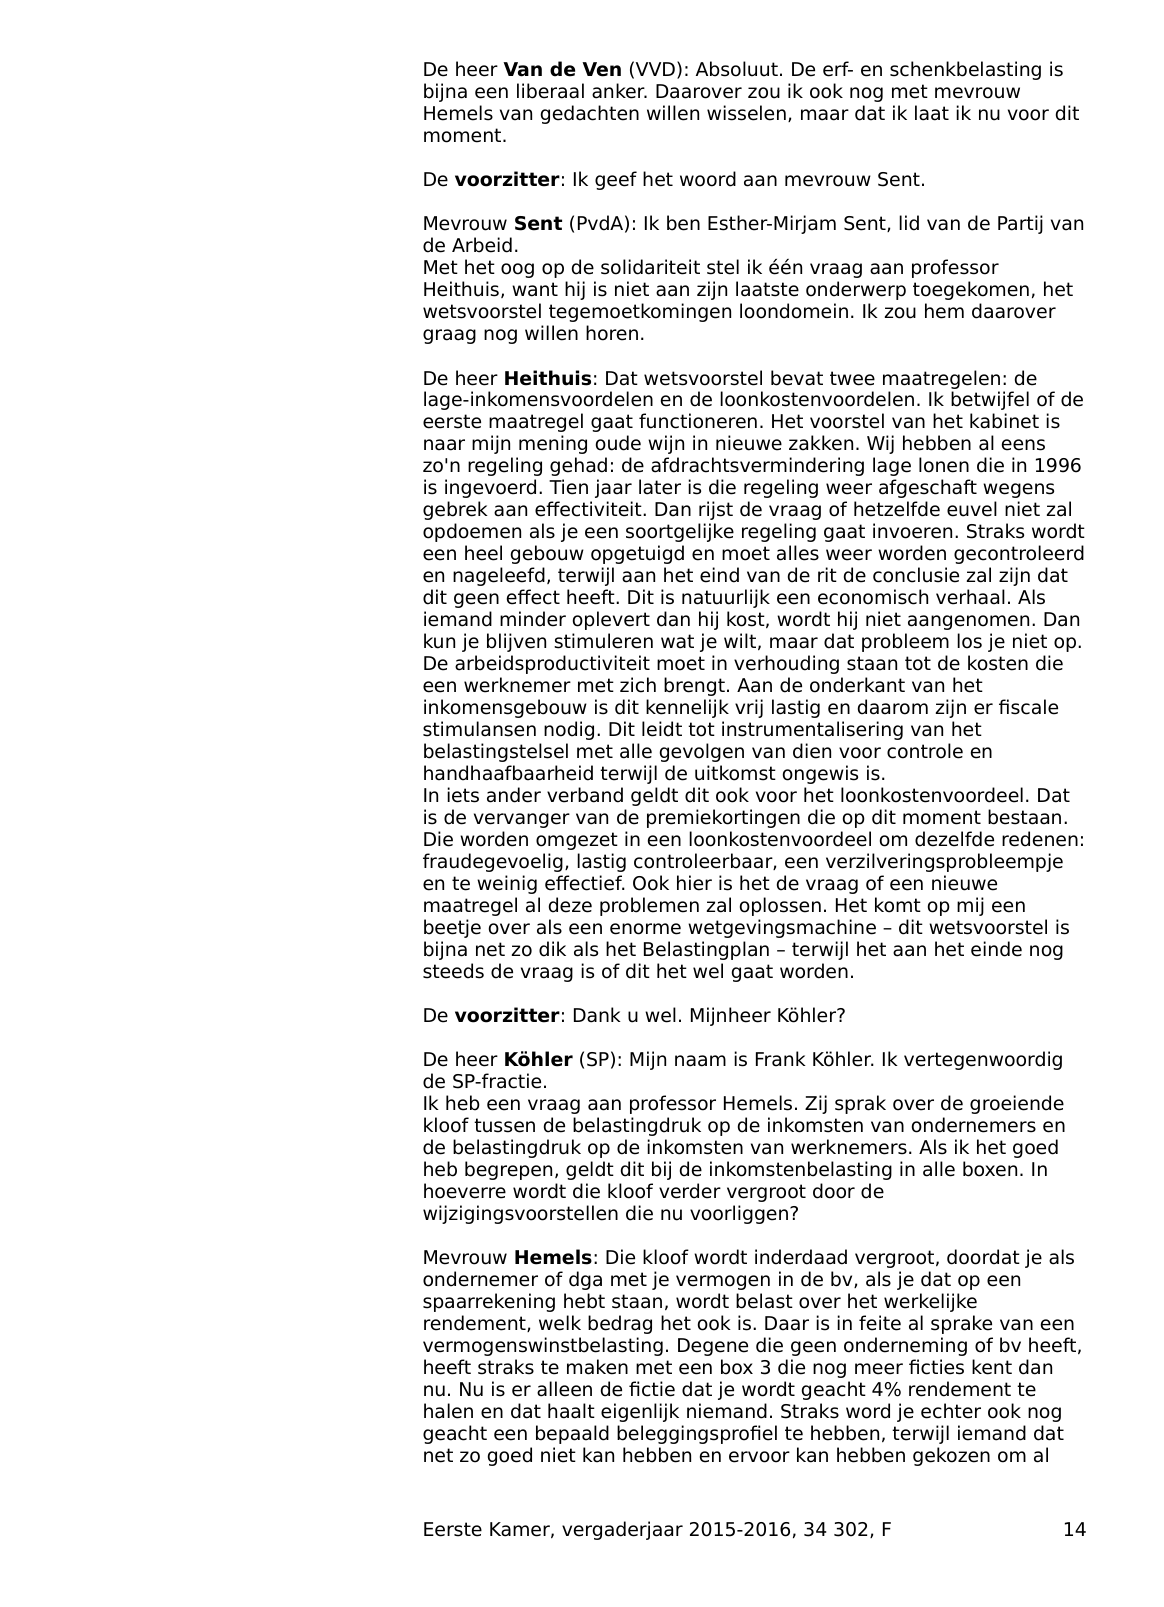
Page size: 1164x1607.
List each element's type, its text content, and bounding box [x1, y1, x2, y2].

text In iets ander verband geldt dit ook voor het loonkostenvoordeel. Dat is de vervanger van de premiekortingen die op dit moment bestaan. Die worden omgezet in een loonkostenvoordeel om dezelfde redenen: fraudegevoelig, lastig controleerbaar, een verzilveringsprobleempje en te weinig effectief. Ook hier is het de vraag of een nieuwe maatregel al deze problemen zal oplossen. Het komt op mij een beetje over als een enorme wetgevingsmachine – dit wetsvoorstel is bijna net zo dik als het Belastingplan – terwijl het aan het einde nog steeds de vraag is of dit het wel gaat worden. [422, 785, 1087, 983]
text De heer Köhler (SP): Mijn naam is Frank Köhler. Ik vertegenwoordig de SP-fractie. [422, 1049, 1087, 1093]
text De heer Van de Ven (VVD): Absoluut. De erf- en schenkbelasting is bijna een liberaal anker. Daarover zou ik ook nog met mevrouw Hemels van gedachten willen wisselen, maar dat ik laat ik nu voor dit moment. [422, 59, 1087, 147]
text Met het oog op de solidariteit stel ik één vraag aan professor Heithuis, want hij is niet aan zijn laatste onderwerp toegekomen, het wetsvoorstel tegemoetkomingen loondomein. Ik zou hem daarover graag nog willen horen. [422, 257, 1087, 345]
text De voorzitter: Ik geef het woord aan mevrouw Sent. [422, 169, 1087, 191]
text De voorzitter: Dank u wel. Mijnheer Köhler? [422, 1005, 1087, 1027]
text Ik heb een vraag aan professor Hemels. Zij sprak over de groeiende kloof tussen de belastingdruk op de inkomsten van ondernemers en de belastingdruk op de inkomsten van werknemers. Als ik het goed heb begrepen, geldt dit bij de inkomstenbelasting in alle boxen. In hoeverre wordt die kloof verder vergroot door de wijzigingsvoorstellen die nu voorliggen? [422, 1093, 1087, 1225]
text De heer Heithuis: Dat wetsvoorstel bevat twee maatregelen: de lage-inkomensvoordelen en de loonkostenvoordelen. Ik betwijfel of de eerste maatregel gaat functioneren. Het voorstel van het kabinet is naar mijn mening oude wijn in nieuwe zakken. Wij hebben al eens zo'n regeling gehad: de afdrachtsvermindering lage lonen die in 1996 is ingevoerd. Tien jaar later is die regeling weer afgeschaft wegens gebrek aan effectiviteit. Dan rijst de vraag of hetzelfde euvel niet zal opdoemen als je een soortgelijke regeling gaat invoeren. Straks wordt een heel gebouw opgetuigd en moet alles weer worden gecontroleerd en nageleefd, terwijl aan het eind van de rit de conclusie zal zijn dat dit geen effect heeft. Dit is natuurlijk een economisch verhaal. Als iemand minder oplevert dan hij kost, wordt hij niet aangenomen. Dan kun je blijven stimuleren wat je wilt, maar dat probleem los je niet op. De arbeidsproductiviteit moet in verhouding staan tot de kosten die een werknemer met zich brengt. Aan de onderkant van het inkomensgebouw is dit kennelijk vrij lastig en daarom zijn er fiscale stimulansen nodig. Dit leidt tot instrumentalisering van het belastingstelsel met alle gevolgen van dien voor controle en handhaafbaarheid terwijl de uitkomst ongewis is. [422, 367, 1087, 785]
text Mevrouw Hemels: Die kloof wordt inderdaad vergroot, doordat je als ondernemer of dga met je vermogen in de bv, als je dat op een spaarrekening hebt staan, wordt belast over het werkelijke rendement, welk bedrag het ook is. Daar is in feite al sprake van een vermogenswinstbelasting. Degene die geen onderneming of bv heeft, heeft straks te maken met een box 3 die nog meer ficties kent dan nu. Nu is er alleen de fictie dat je wordt geacht 4% rendement te halen en dat haalt eigenlijk niemand. Straks word je echter ook nog geacht een bepaald beleggingsprofiel te hebben, terwijl iemand dat net zo goed niet kan hebben en ervoor kan hebben gekozen om al [422, 1247, 1087, 1467]
text Mevrouw Sent (PvdA): Ik ben Esther-Mirjam Sent, lid van de Partij van de Arbeid. [422, 213, 1087, 257]
